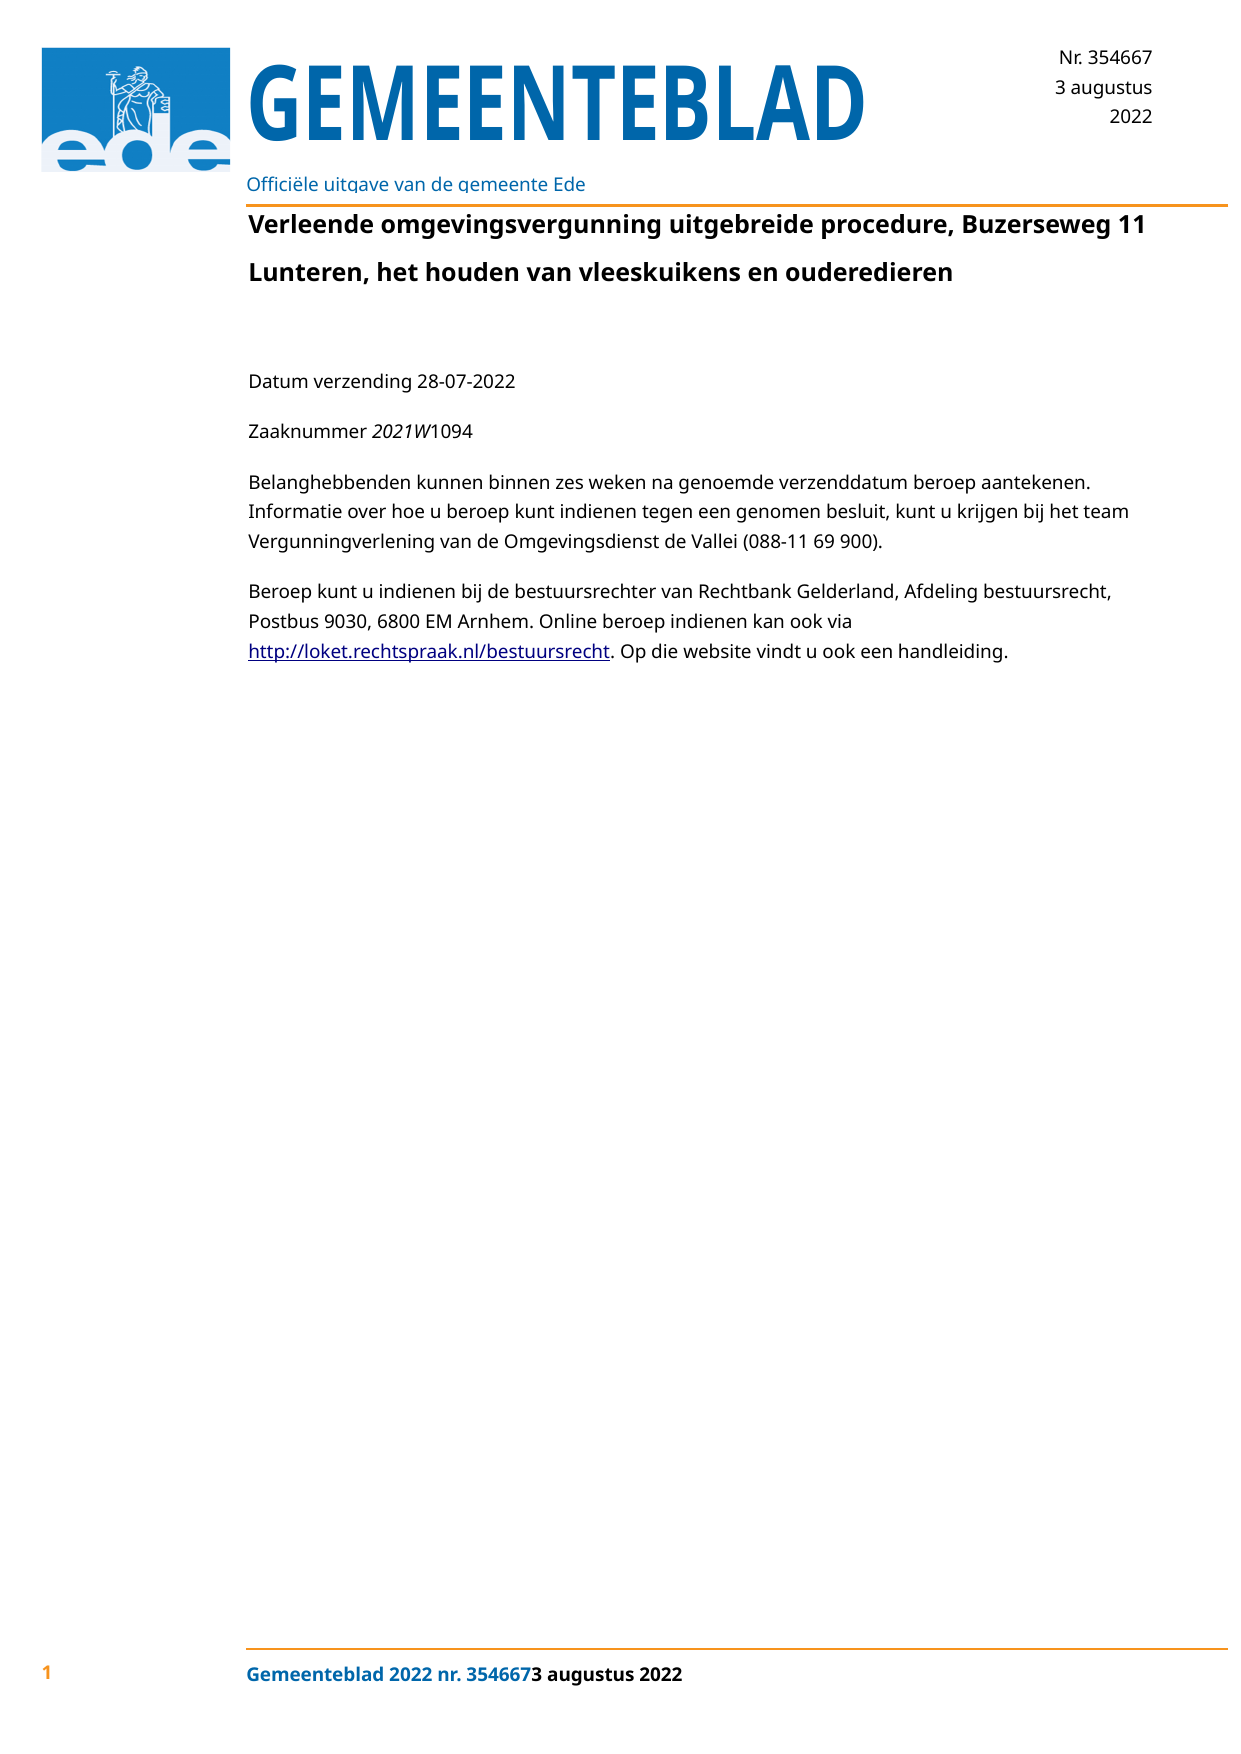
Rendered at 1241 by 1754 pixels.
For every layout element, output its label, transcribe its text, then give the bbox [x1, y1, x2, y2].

picture [41, 47, 231, 172]
text Verleende omgevingsvergunning uitgebreide procedure, Buzerseweg 11 Lunteren, het houden van vleeskuikens en ouderedieren [248, 207, 1152, 288]
text Belanghebbenden kunnen binnen zes weken na genoemde verzenddatum beroep aantekenen. Informatie over hoe u beroep kunt indienen tegen een genomen besluit, kunt u krijgen bij het team Vergunningverlening van de Omgevingsdienst de Vallei (088-11 69 900). [248, 469, 1152, 554]
text Datum verzending 28-07-2022 [248, 368, 1152, 394]
text Beroep kunt u indienen bij de bestuursrechter van Rechtbank Gelderland, Afdeling bestuursrecht, Postbus 9030, 6800 EM Arnhem. Online beroep indienen kan ook via http://loket.rechtspraak.nl/bestuursrecht. Op die website vindt u ook een handleiding. [248, 579, 1152, 664]
text Zaaknummer 2021W1094 [248, 419, 1152, 444]
